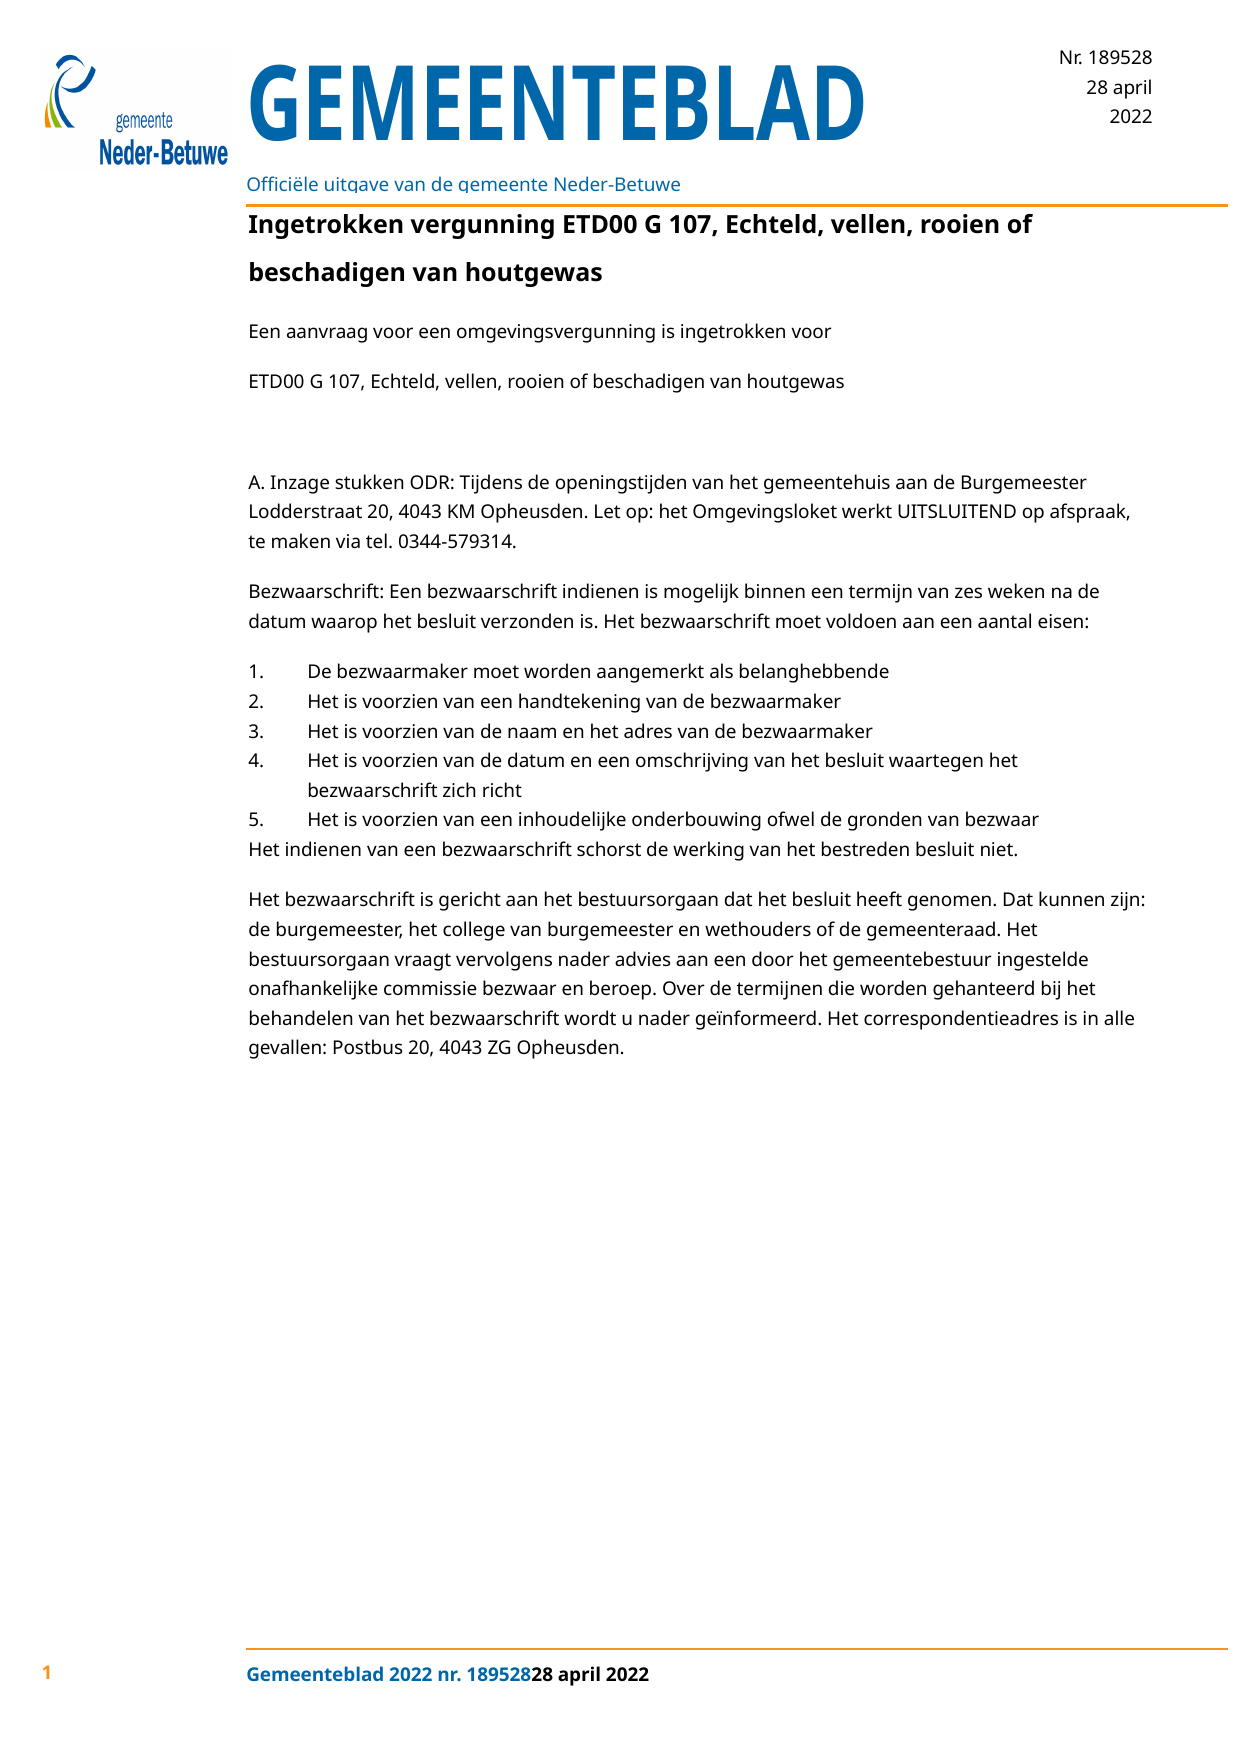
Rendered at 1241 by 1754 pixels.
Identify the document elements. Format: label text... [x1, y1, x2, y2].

text Het bezwaarschrift is gericht aan het bestuursorgaan dat het besluit heeft genomen. Dat kunnen zijn: de burgemeester, het college van burgemeester en wethouders of de gemeenteraad. Het bestuursorgaan vraagt vervolgens nader advies aan een door het gemeentebestuur ingestelde onafhankelijke commissie bezwaar en beroep. Over de termijnen die worden gehanteerd bij het behandelen van het bezwaarschrift wordt u nader geïnformeerd. Het correspondentieadres is in alle gevallen: Postbus 20, 4043 ZG Opheusden. [248, 887, 1152, 1060]
list Het is voorzien van de datum en een omschrijving van het besluit waartegen het bezwaarschrift zich richt [248, 747, 1152, 803]
list Het is voorzien van een inhoudelijke onderbouwing ofwel de gronden van bezwaar [248, 807, 1152, 832]
text Bezwaarschrift: Een bezwaarschrift indienen is mogelijk binnen een termijn van zes weken na de datum waarop het besluit verzonden is. Het bezwaarschrift moet voldoen aan een aantal eisen: [248, 579, 1152, 634]
text Het indienen van een bezwaarschrift schorst de werking van het bestreden besluit niet. [248, 836, 1152, 862]
picture [41, 47, 231, 172]
list Het is voorzien van een handtekening van de bezwaarmaker [248, 688, 1152, 714]
text ETD00 G 107, Echteld, vellen, rooien of beschadigen van houtgewas [248, 368, 1152, 394]
text A. Inzage stukken ODR: Tijdens de openingstijden van het gemeentehuis aan de Burgemeester Lodderstraat 20, 4043 KM Opheusden. Let op: het Omgevingsloket werkt UITSLUITEND op afspraak, te maken via tel. 0344-579314. [248, 469, 1152, 554]
text Een aanvraag voor een omgevingsvergunning is ingetrokken voor [248, 318, 1152, 344]
list De bezwaarmaker moet worden aangemerkt als belanghebbende [248, 659, 1152, 684]
list Het is voorzien van de naam en het adres van de bezwaarmaker [248, 718, 1152, 744]
text Ingetrokken vergunning ETD00 G 107, Echteld, vellen, rooien of beschadigen van houtgewas [248, 207, 1152, 288]
